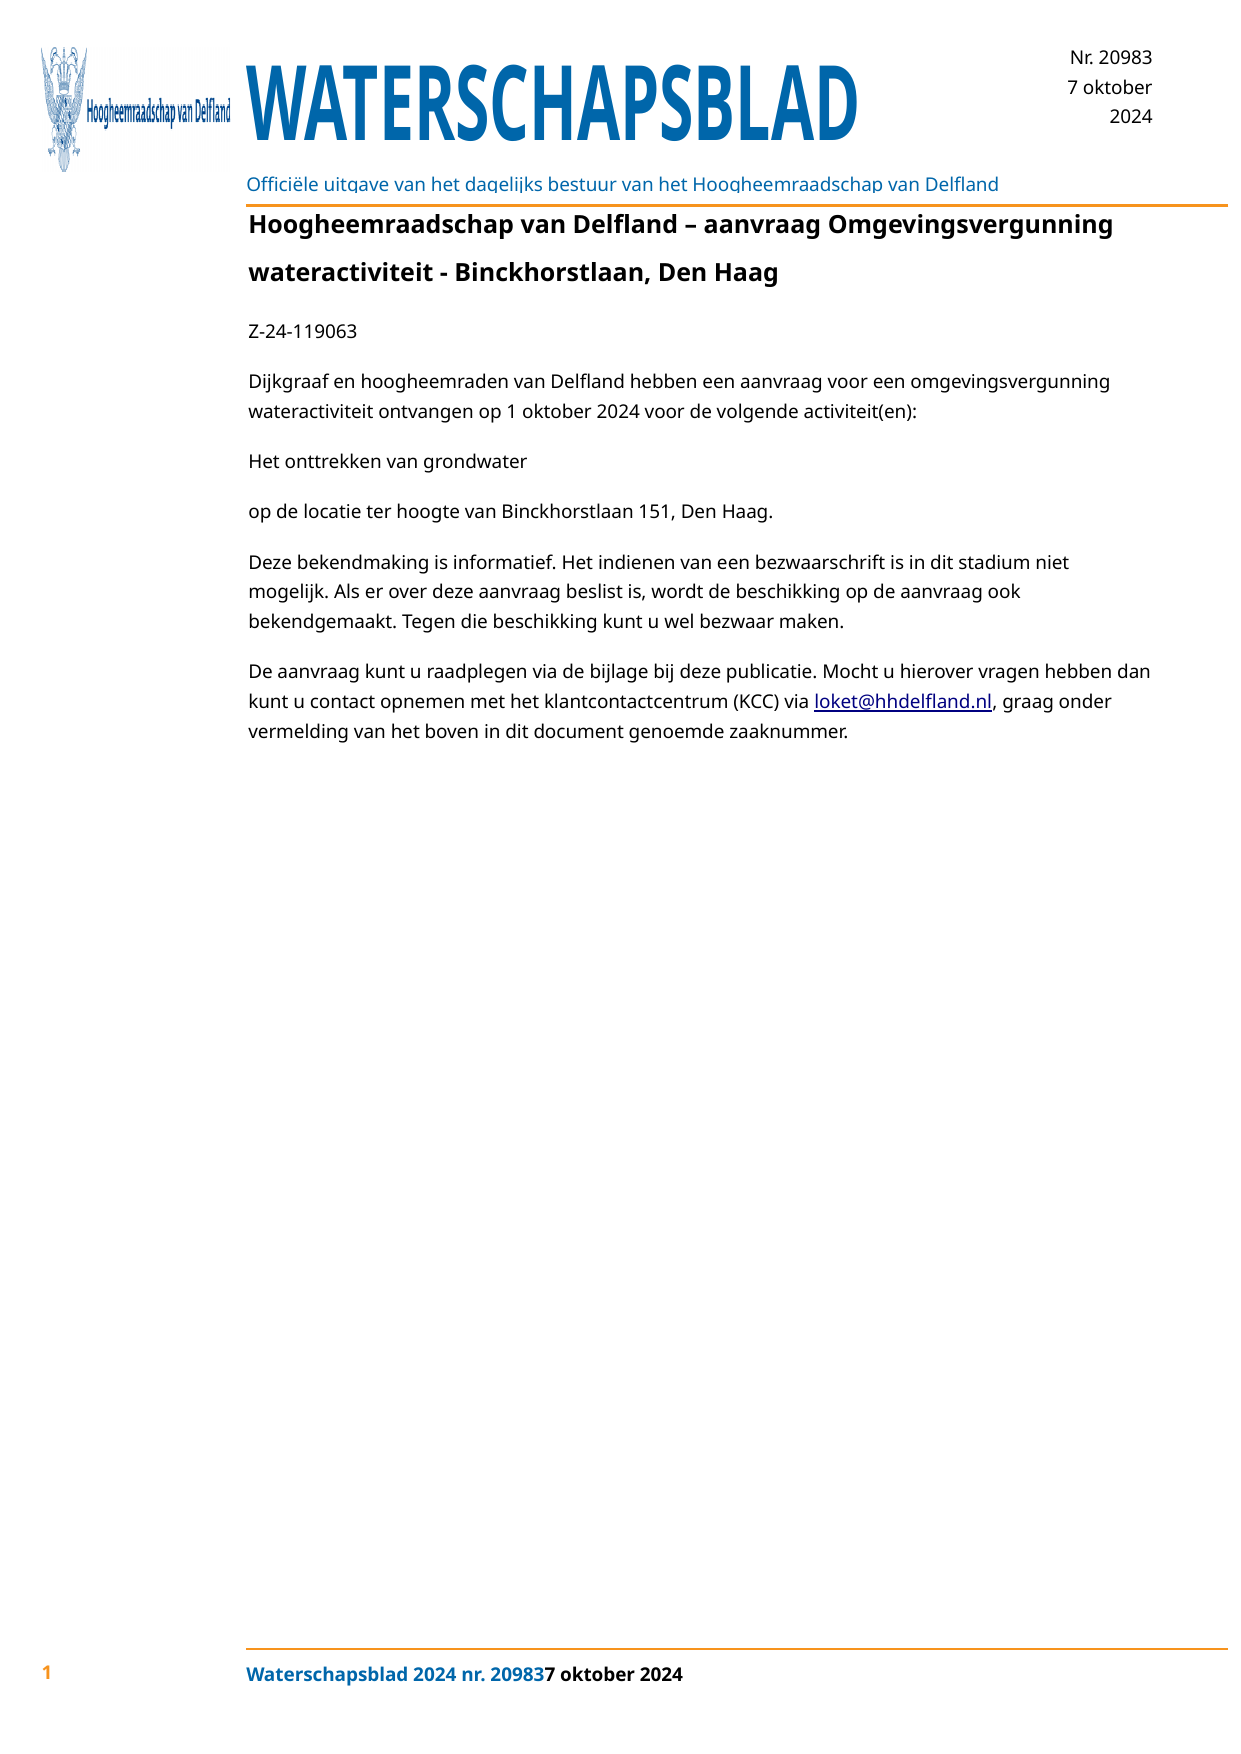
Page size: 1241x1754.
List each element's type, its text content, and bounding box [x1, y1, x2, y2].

text Deze bekendmaking is informatief. Het indienen van een bezwaarschrift is in dit stadium niet mogelijk. Als er over deze aanvraag beslist is, wordt de beschikking op de aanvraag ook bekendgemaakt. Tegen die beschikking kunt u wel bezwaar maken. [248, 549, 1152, 634]
text Z-24-119063 [248, 318, 1152, 344]
picture [41, 47, 231, 172]
text Dijkgraaf en hoogheemraden van Delfland hebben een aanvraag voor een omgevingsvergunning wateractiviteit ontvangen op 1 oktober 2024 voor de volgende activiteit(en): [248, 368, 1152, 424]
text Het onttrekken van grondwater [248, 448, 1152, 474]
text op de locatie ter hoogte van Binckhorstlaan 151, Den Haag. [248, 499, 1152, 524]
text De aanvraag kunt u raadplegen via de bijlage bij deze publicatie. Mocht u hierover vragen hebben dan kunt u contact opnemen met het klantcontactcentrum (KCC) via loket@hhdelfland.nl, graag onder vermelding van het boven in dit document genoemde zaaknummer. [248, 659, 1152, 744]
text Hoogheemraadschap van Delfland – aanvraag Omgevingsvergunning wateractiviteit - Binckhorstlaan, Den Haag [248, 207, 1152, 288]
